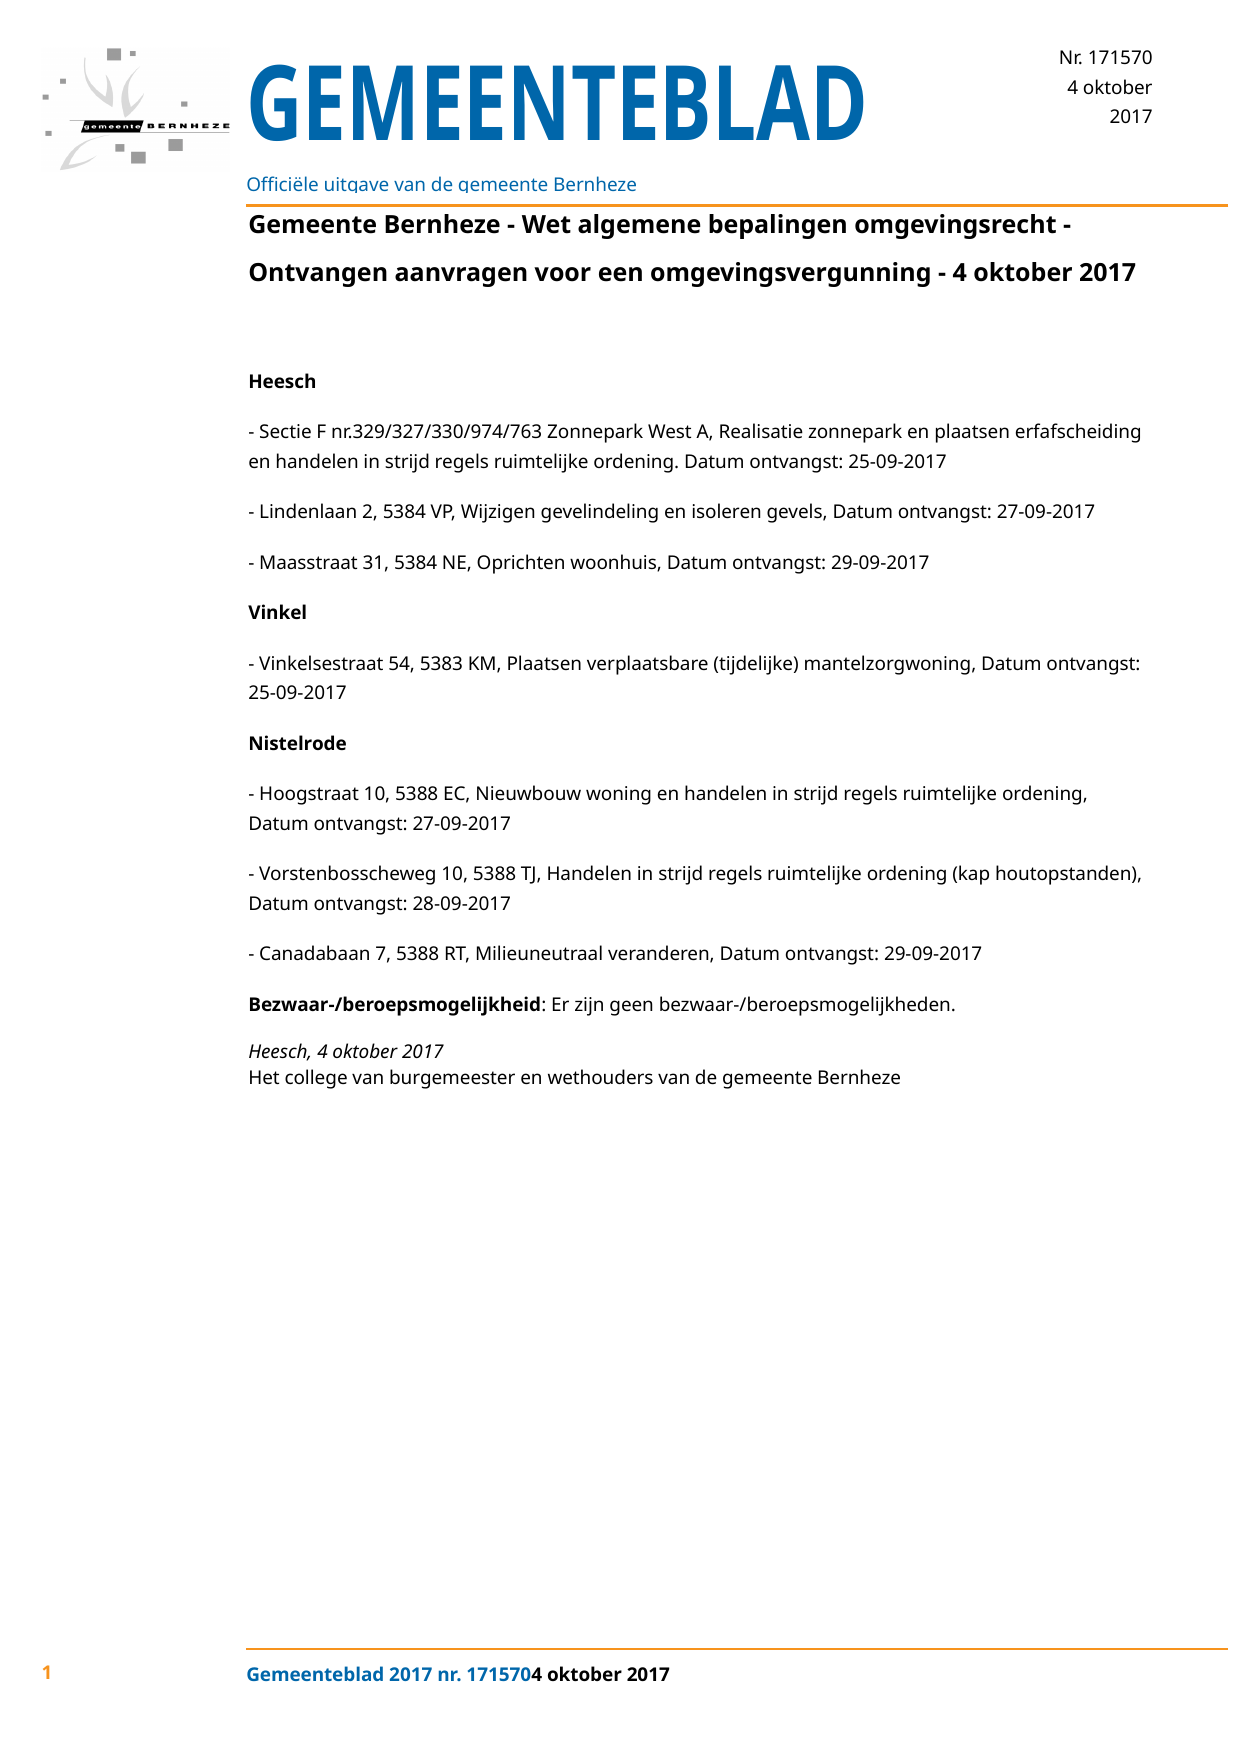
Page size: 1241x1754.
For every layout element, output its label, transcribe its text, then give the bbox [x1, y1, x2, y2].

text - Lindenlaan 2, 5384 VP, Wijzigen gevelindeling en isoleren gevels, Datum ontvangst: 27-09-2017 [248, 499, 1152, 524]
picture [41, 47, 231, 172]
text Het college van burgemeester en wethouders van de gemeente Bernheze [248, 1064, 1152, 1090]
text Heesch [248, 368, 1152, 394]
text Heesch, 4 oktober 2017 [248, 1039, 1152, 1064]
text - Canadabaan 7, 5388 RT, Milieuneutraal veranderen, Datum ontvangst: 29-09-2017 [248, 940, 1152, 966]
text - Maasstraat 31, 5384 NE, Oprichten woonhuis, Datum ontvangst: 29-09-2017 [248, 549, 1152, 575]
text - Vorstenbosscheweg 10, 5388 TJ, Handelen in strijd regels ruimtelijke ordening (kap houtopstanden), Datum ontvangst: 28-09-2017 [248, 860, 1152, 916]
text - Sectie F nr.329/327/330/974/763 Zonnepark West A, Realisatie zonnepark en plaatsen erfafscheiding en handelen in strijd regels ruimtelijke ordening. Datum ontvangst: 25-09-2017 [248, 419, 1152, 474]
text - Vinkelsestraat 54, 5383 KM, Plaatsen verplaatsbare (tijdelijke) mantelzorgwoning, Datum ontvangst: 25-09-2017 [248, 650, 1152, 705]
text Vinkel [248, 599, 1152, 625]
text Nistelrode [248, 730, 1152, 756]
text - Hoogstraat 10, 5388 EC, Nieuwbouw woning en handelen in strijd regels ruimtelijke ordening, Datum ontvangst: 27-09-2017 [248, 780, 1152, 836]
text Bezwaar-/beroepsmogelijkheid: Er zijn geen bezwaar-/beroepsmogelijkheden. [248, 991, 1152, 1017]
text Gemeente Bernheze - Wet algemene bepalingen omgevingsrecht - Ontvangen aanvragen voor een omgevingsvergunning - 4 oktober 2017 [248, 207, 1152, 288]
